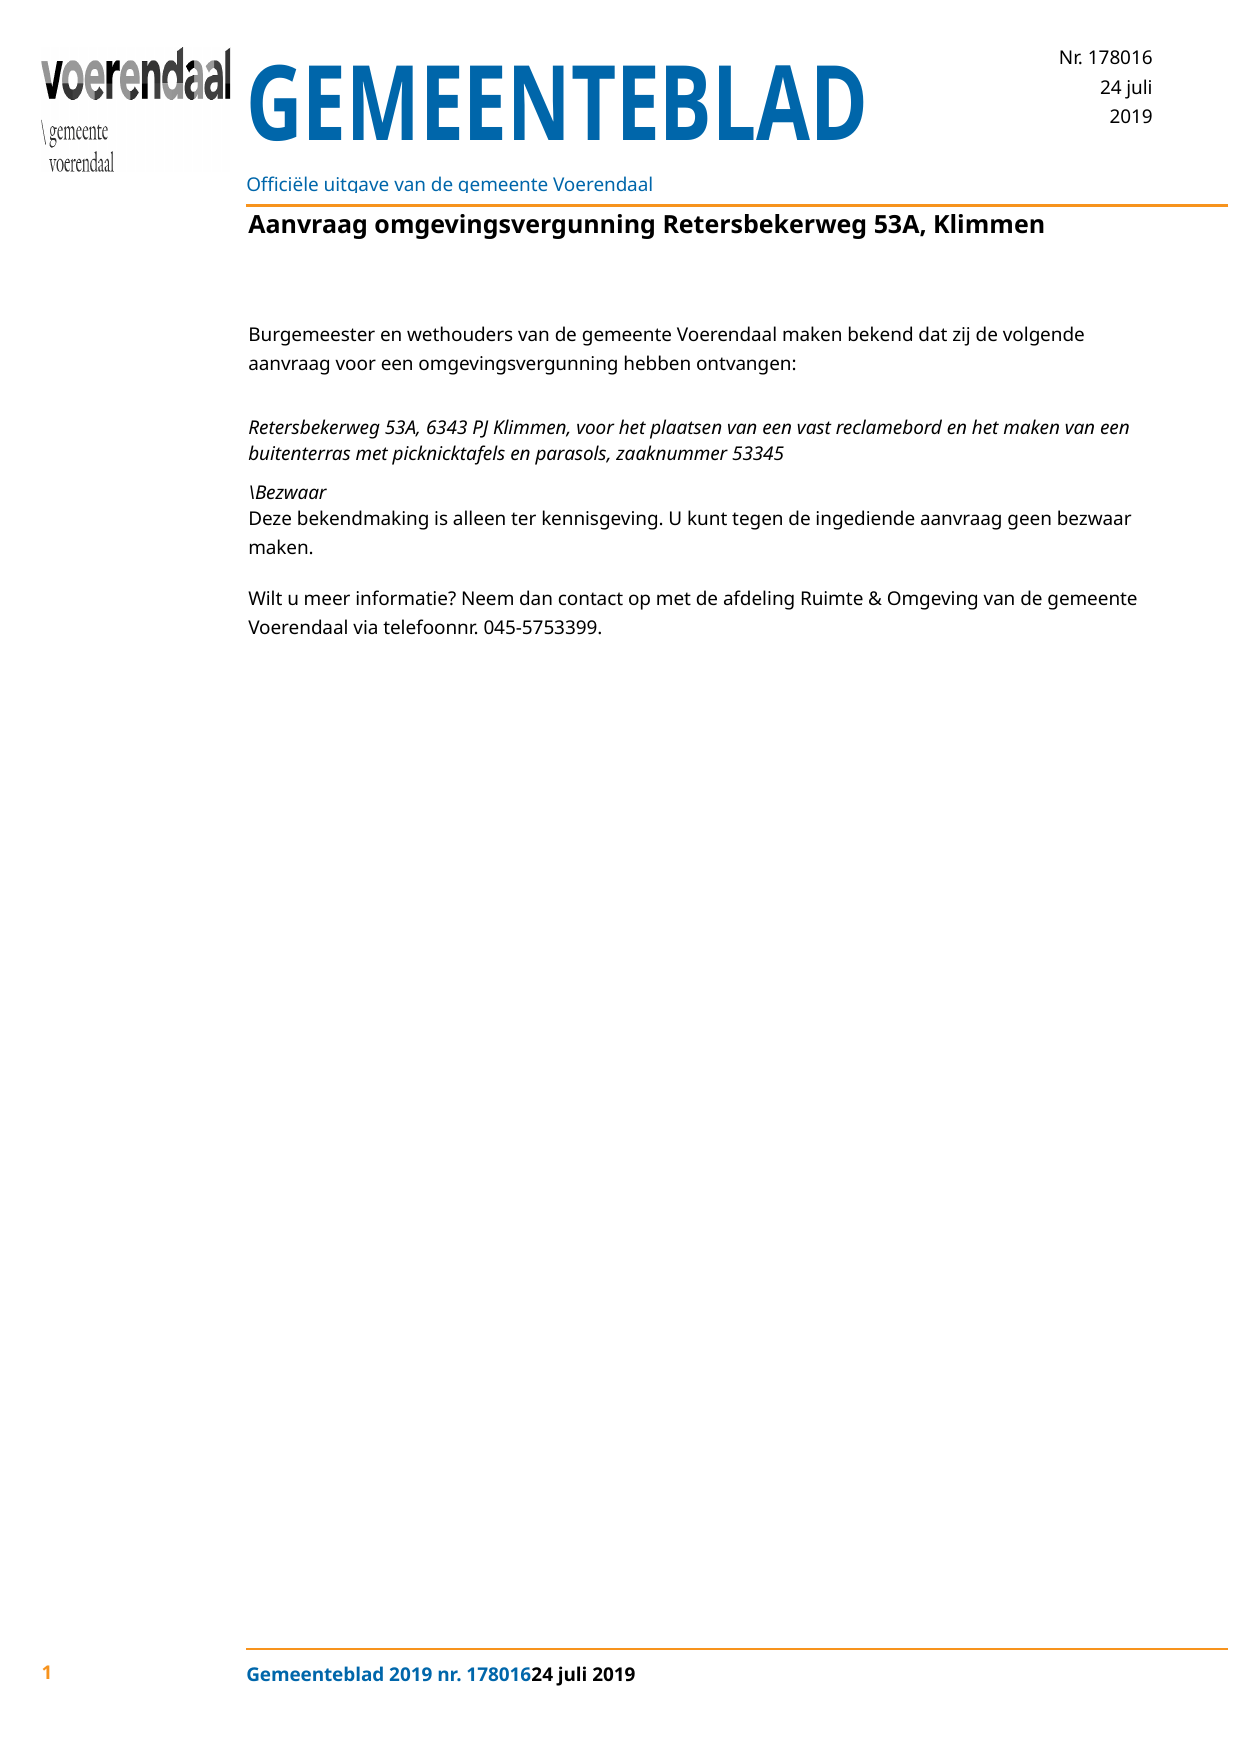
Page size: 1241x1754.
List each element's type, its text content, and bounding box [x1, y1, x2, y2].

text Retersbekerweg 53A, 6343 PJ Klimmen, voor het plaatsen van een vast reclamebord en het maken van een buitenterras met picknicktafels en parasols, zaaknummer 53345 [248, 414, 1152, 466]
text \Bezwaar [248, 479, 1152, 505]
picture [41, 47, 231, 172]
text Deze bekendmaking is alleen ter kennisgeving. U kunt tegen de ingediende aanvraag geen bezwaar maken. [248, 505, 1152, 560]
text Aanvraag omgevingsvergunning Retersbekerweg 53A, Klimmen [248, 207, 1152, 241]
text Wilt u meer informatie? Neem dan contact op met de afdeling Ruimte & Omgeving van de gemeente Voerendaal via telefoonnr. 045-5753399. [248, 585, 1152, 640]
text Burgemeester en wethouders van de gemeente Voerendaal maken bekend dat zij de volgende aanvraag voor een omgevingsvergunning hebben ontvangen: [248, 321, 1152, 376]
